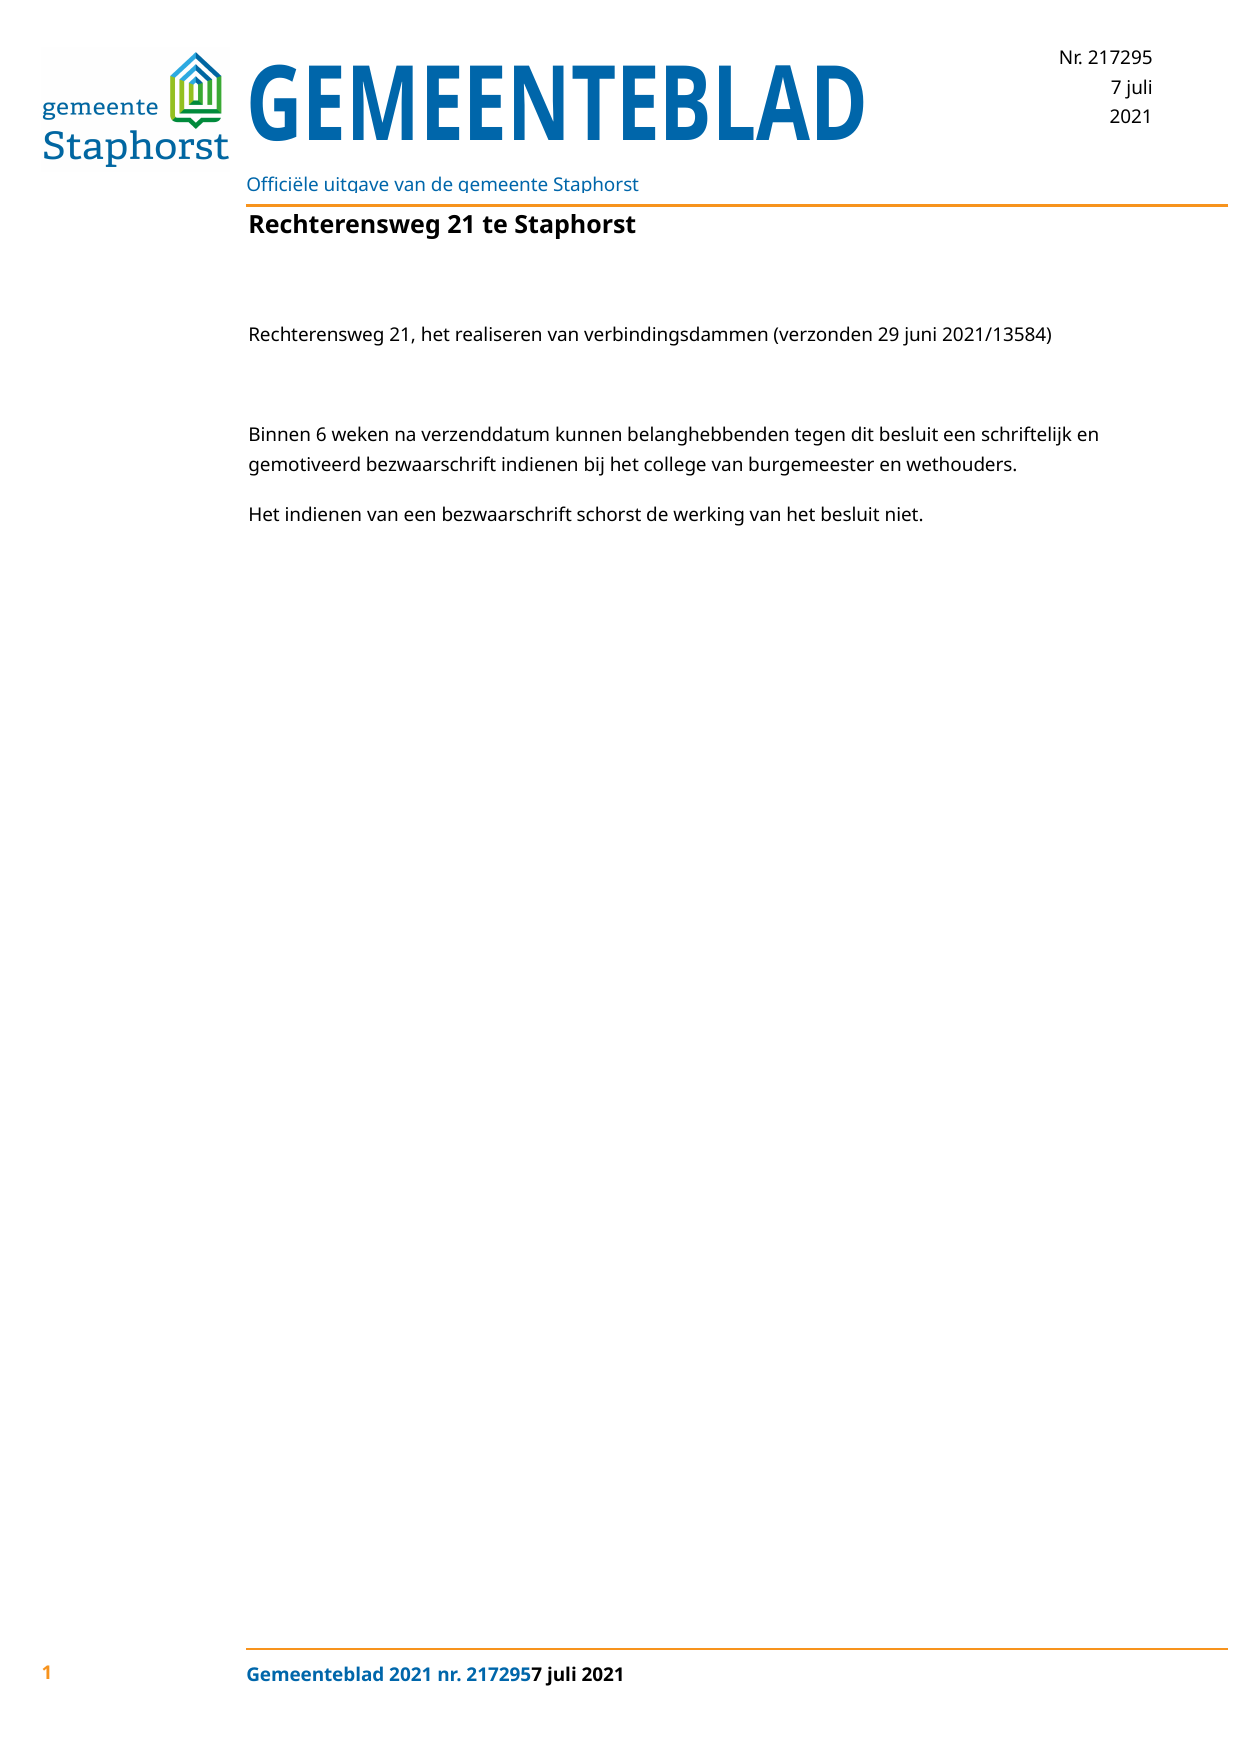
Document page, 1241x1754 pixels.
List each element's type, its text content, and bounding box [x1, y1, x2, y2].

picture [41, 47, 231, 172]
text Rechterensweg 21, het realiseren van verbindingsdammen (verzonden 29 juni 2021/13584) [248, 321, 1152, 346]
text Rechterensweg 21 te Staphorst [248, 207, 1152, 241]
text Binnen 6 weken na verzenddatum kunnen belanghebbenden tegen dit besluit een schriftelijk en gemotiveerd bezwaarschrift indienen bij het college van burgemeester en wethouders. [248, 422, 1152, 477]
text Het indienen van een bezwaarschrift schorst de werking van het besluit niet. [248, 502, 1152, 527]
